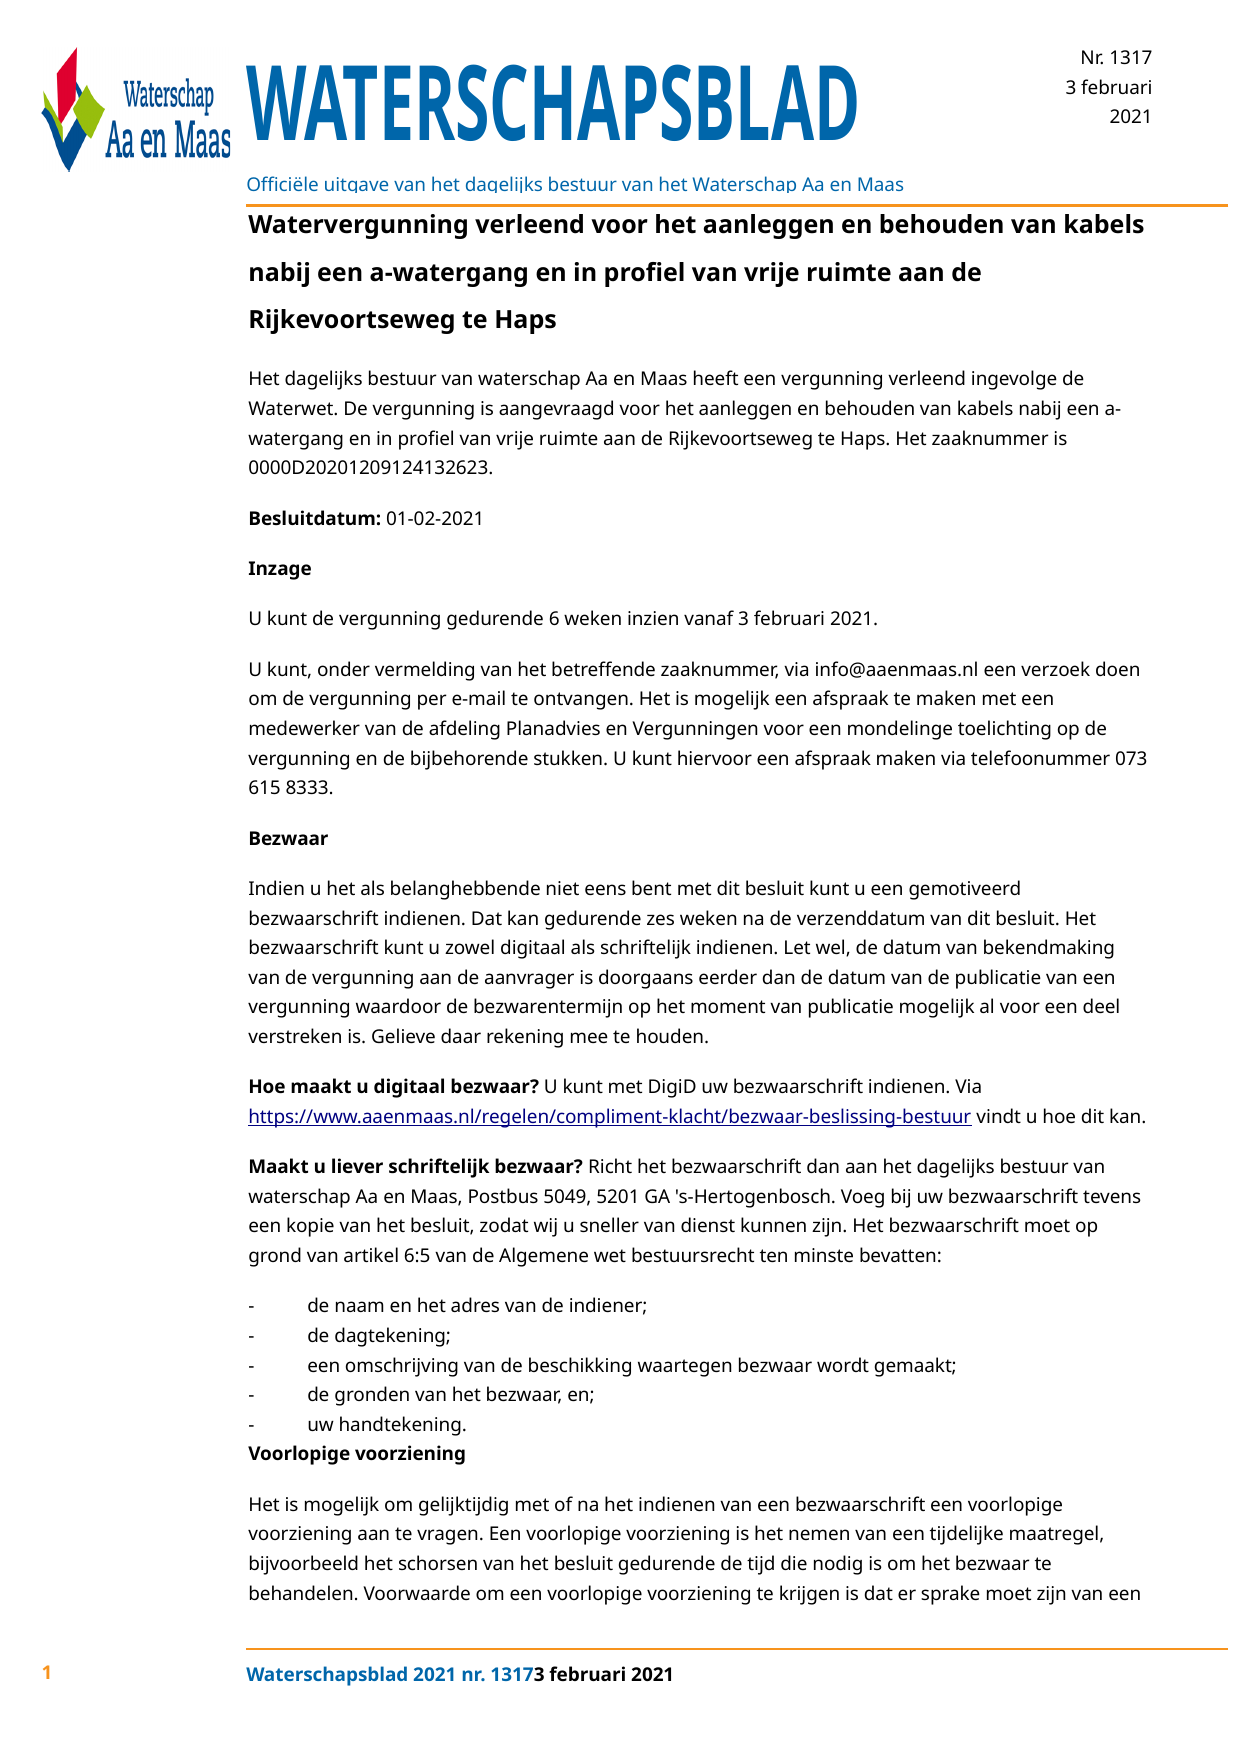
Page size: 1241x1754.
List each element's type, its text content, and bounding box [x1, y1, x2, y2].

text Hoe maakt u digitaal bezwaar? U kunt met DigiD uw bezwaarschrift indienen. Via https://www.aaenmaas.nl/regelen/compliment-klacht/bezwaar-beslissing-bestuur vindt u hoe dit kan. [248, 1073, 1152, 1129]
text U kunt, onder vermelding van het betreffende zaaknummer, via info@aaenmaas.nl een verzoek doen om de vergunning per e-mail te ontvangen. Het is mogelijk een afspraak te maken met een medewerker van de afdeling Planadvies en Vergunningen voor een mondelinge toelichting op de vergunning en de bijbehorende stukken. U kunt hiervoor een afspraak maken via telefoonummer 073 615 8333. [248, 656, 1152, 800]
list de naam en het adres van de indiener; [248, 1293, 1152, 1318]
text Inzage [248, 555, 1152, 581]
text Indien u het als belanghebbende niet eens bent met dit besluit kunt u een gemotiveerd bezwaarschrift indienen. Dat kan gedurende zes weken na de verzenddatum van dit besluit. Het bezwaarschrift kunt u zowel digitaal als schriftelijk indienen. Let wel, de datum van bekendmaking van de vergunning aan de aanvrager is doorgaans eerder dan de datum van de publicatie van een vergunning waardoor de bezwarentermijn op het moment van publicatie mogelijk al voor een deel verstreken is. Gelieve daar rekening mee te houden. [248, 875, 1152, 1049]
text Het is mogelijk om gelijktijdig met of na het indienen van een bezwaarschrift een voorlopige voorziening aan te vragen. Een voorlopige voorziening is het nemen van een tijdelijke maatregel, bijvoorbeeld het schorsen van het besluit gedurende de tijd die nodig is om het bezwaar te behandelen. Voorwaarde om een voorlopige voorziening te krijgen is dat er sprake moet zijn van een [248, 1491, 1152, 1605]
text Watervergunning verleend voor het aanleggen en behouden van kabels nabij een a-watergang en in profiel van vrije ruimte aan de Rijkevoortseweg te Haps [248, 207, 1152, 336]
text Besluitdatum: 01-02-2021 [248, 505, 1152, 530]
list de gronden van het bezwaar, en; [248, 1381, 1152, 1407]
text Het dagelijks bestuur van waterschap Aa en Maas heeft een vergunning verleend ingevolge de Waterwet. De vergunning is aangevraagd voor het aanleggen en behouden van kabels nabij een a-watergang en in profiel van vrije ruimte aan de Rijkevoortseweg te Haps. Het zaaknummer is 0000D20201209124132623. [248, 366, 1152, 480]
text Voorlopige voorziening [248, 1441, 1152, 1466]
picture [41, 47, 231, 172]
list uw handtekening. [248, 1411, 1152, 1437]
text Bezwaar [248, 825, 1152, 850]
text Maakt u liever schriftelijk bezwaar? Richt het bezwaarschrift dan aan het dagelijks bestuur van waterschap Aa en Maas, Postbus 5049, 5201 GA 's-Hertogenbosch. Voeg bij uw bezwaarschrift tevens een kopie van het besluit, zodat wij u sneller van dienst kunnen zijn. Het bezwaarschrift moet op grond van artikel 6:5 van de Algemene wet bestuursrecht ten minste bevatten: [248, 1153, 1152, 1268]
list de dagtekening; [248, 1322, 1152, 1348]
list een omschrijving van de beschikking waartegen bezwaar wordt gemaakt; [248, 1352, 1152, 1377]
text U kunt de vergunning gedurende 6 weken inzien vanaf 3 februari 2021. [248, 606, 1152, 631]
